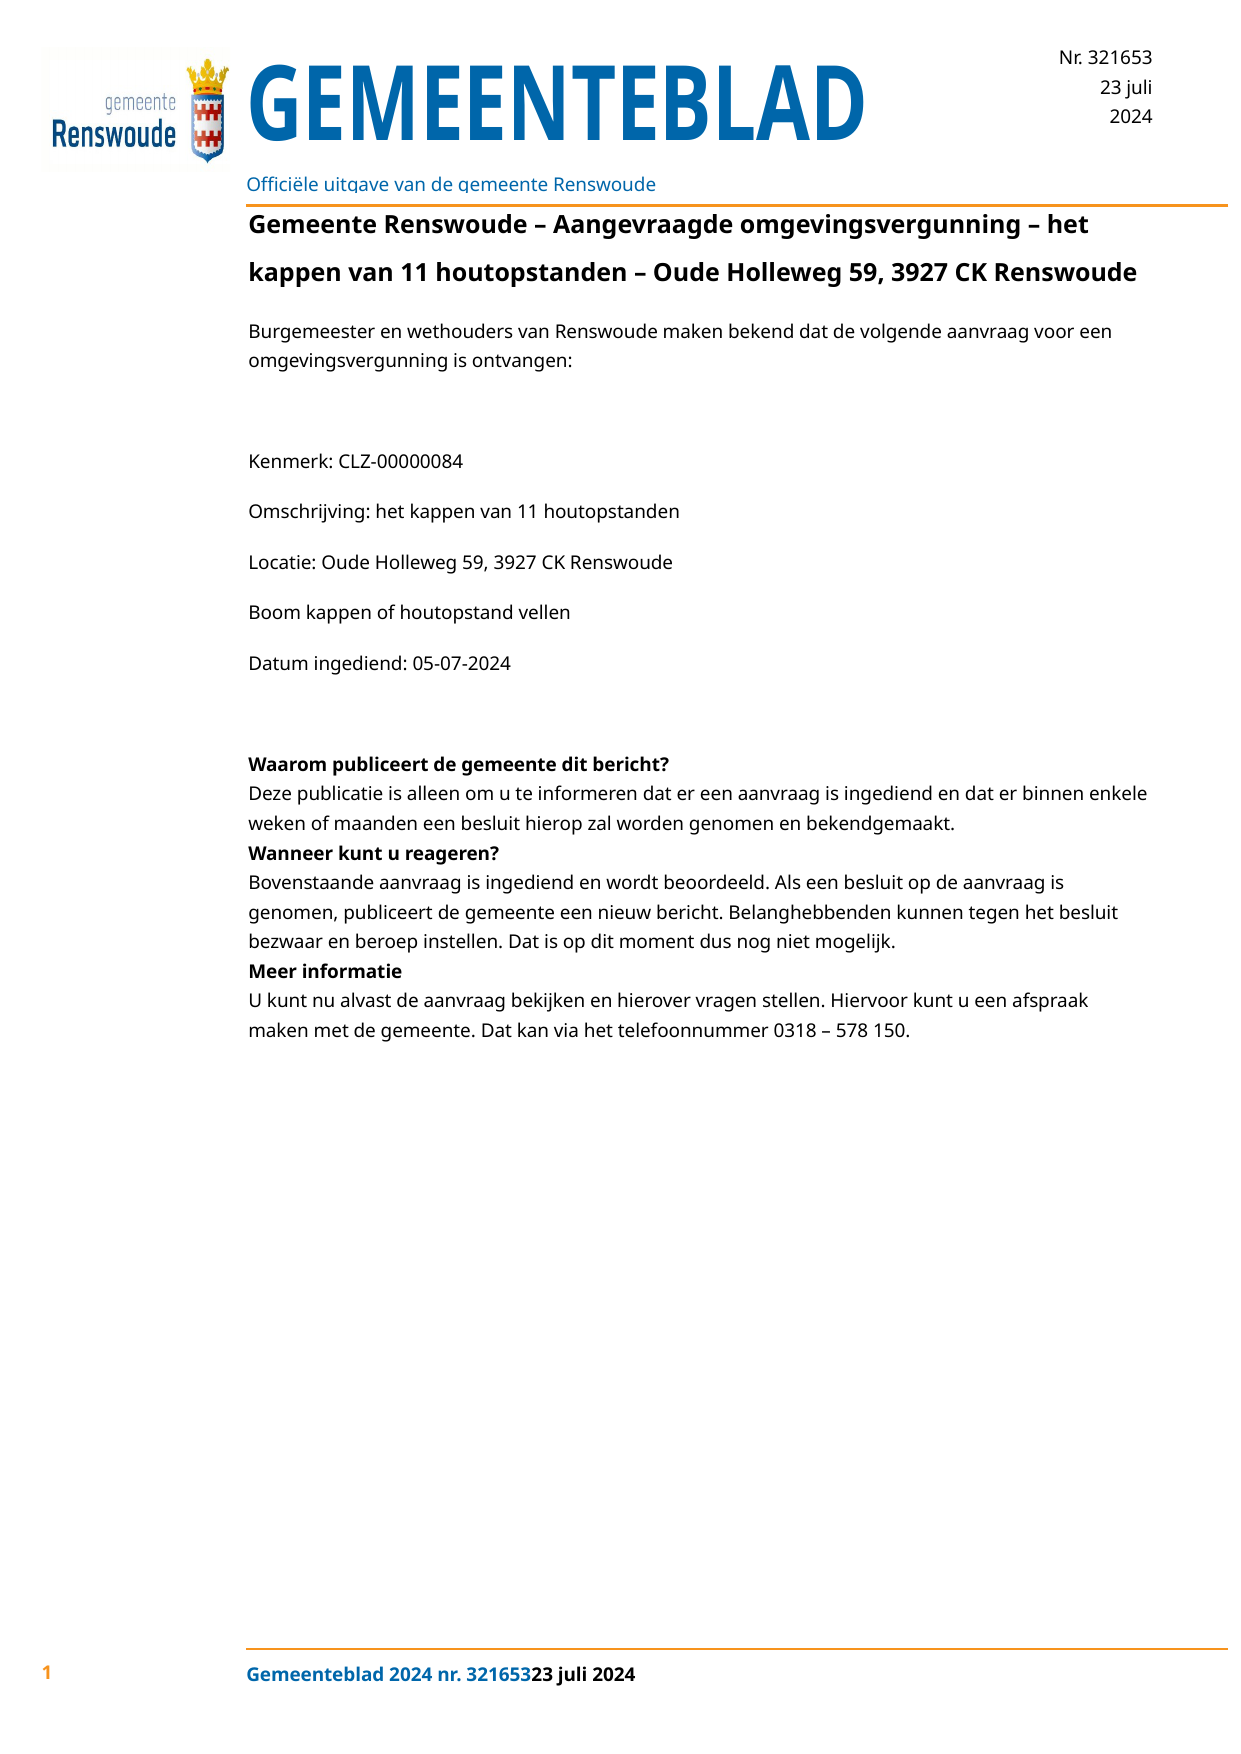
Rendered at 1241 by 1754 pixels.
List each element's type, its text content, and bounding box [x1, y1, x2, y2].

table_header Waarom publiceert de gemeente dit bericht? Deze publicatie is alleen om u te informeren dat er een aanvraag is ingediend en dat er binnen enkele weken of maanden een besluit hierop zal worden genomen en bekendgemaakt. Wanneer kunt u reageren? Bovenstaande aanvraag is ingediend en wordt beoordeeld. Als een besluit op de aanvraag is genomen, publiceert de gemeente een nieuw bericht. Belanghebbenden kunnen tegen het besluit bezwaar en beroep instellen. Dat is op dit moment dus nog niet mogelijk. Meer informatie U kunt nu alvast de aanvraag bekijken en hierover vragen stellen. Hiervoor kunt u een afspraak maken met de gemeente. Dat kan via het telefoonnummer 0318 – 578 150. [248, 751, 1152, 1072]
table_cell [248, 1124, 1152, 1150]
table_cell [248, 1098, 1152, 1124]
text Locatie: Oude Holleweg 59, 3927 CK Renswoude [248, 549, 1152, 575]
text Datum ingediend: 05-07-2024 [248, 650, 1152, 676]
text Omschrijving: het kappen van 11 houtopstanden [248, 499, 1152, 524]
text Gemeente Renswoude – Aangevraagde omgevingsvergunning – het kappen van 11 houtopstanden – Oude Holleweg 59, 3927 CK Renswoude [248, 207, 1152, 288]
text Boom kappen of houtopstand vellen [248, 599, 1152, 625]
table_cell [248, 1150, 1152, 1175]
table_cell [248, 1073, 1152, 1098]
picture [41, 47, 231, 172]
table_cell [248, 1175, 1152, 1201]
text Burgemeester en wethouders van Renswoude maken bekend dat de volgende aanvraag voor een omgevingsvergunning is ontvangen: [248, 318, 1152, 373]
text Kenmerk: CLZ-00000084 [248, 448, 1152, 474]
